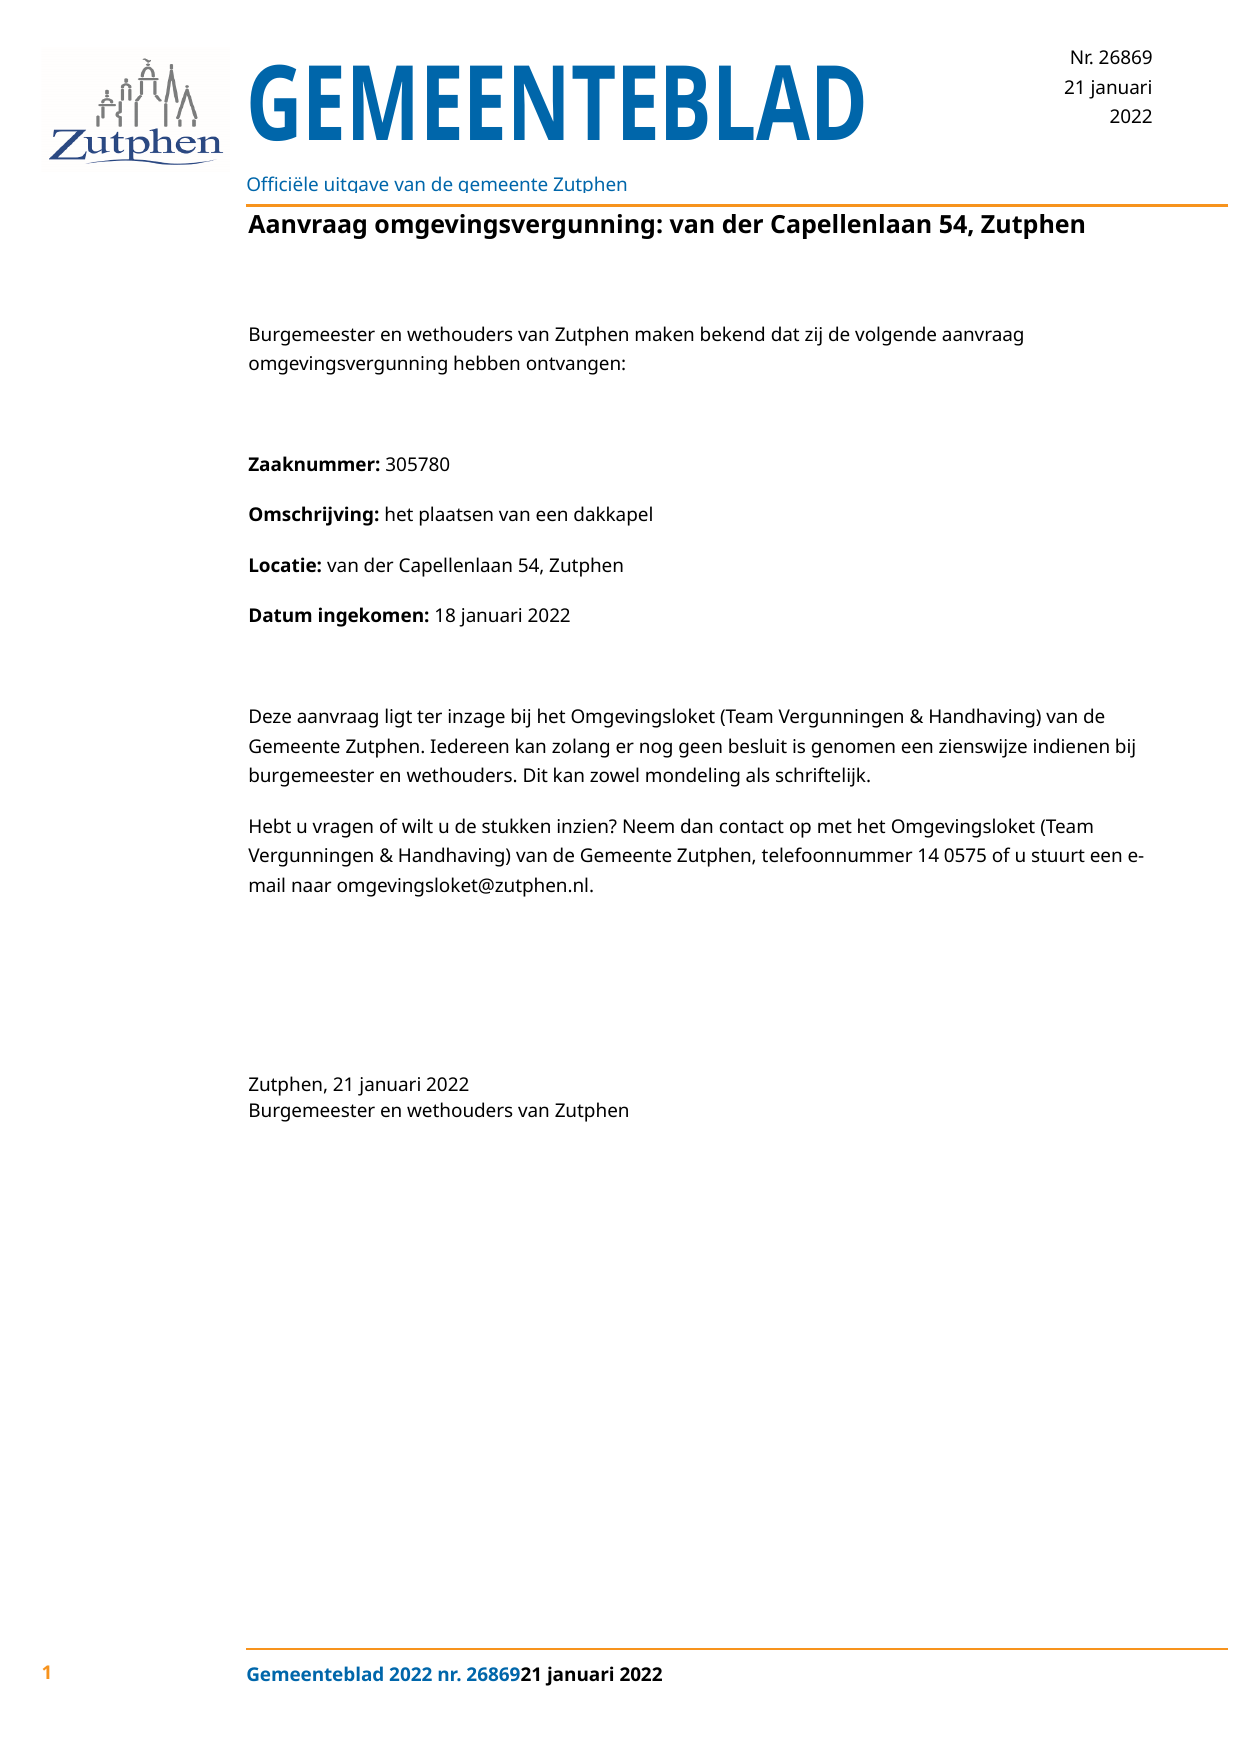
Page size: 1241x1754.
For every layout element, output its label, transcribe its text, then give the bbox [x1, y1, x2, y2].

text Omschrijving: het plaatsen van een dakkapel [248, 502, 1152, 527]
text Aanvraag omgevingsvergunning: van der Capellenlaan 54, Zutphen [248, 207, 1152, 241]
text Hebt u vragen of wilt u de stukken inzien? Neem dan contact op met het Omgevingsloket (Team Vergunningen & Handhaving) van de Gemeente Zutphen, telefoonnummer 14 0575 of u stuurt een e-mail naar omgevingsloket@zutphen.nl. [248, 813, 1152, 898]
text Burgemeester en wethouders van Zutphen [248, 1097, 1152, 1122]
picture [41, 47, 231, 172]
text Burgemeester en wethouders van Zutphen maken bekend dat zij de volgende aanvraag omgevingsvergunning hebben ontvangen: [248, 321, 1152, 376]
text Locatie: van der Capellenlaan 54, Zutphen [248, 552, 1152, 578]
text Zutphen, 21 januari 2022 [248, 1071, 1152, 1097]
text Deze aanvraag ligt ter inzage bij het Omgevingsloket (Team Vergunningen & Handhaving) van de Gemeente Zutphen. Iedereen kan zolang er nog geen besluit is genomen een zienswijze indienen bij burgemeester en wethouders. Dit kan zowel mondeling als schriftelijk. [248, 703, 1152, 788]
text Zaaknummer: 305780 [248, 451, 1152, 477]
text Datum ingekomen: 18 januari 2022 [248, 602, 1152, 628]
